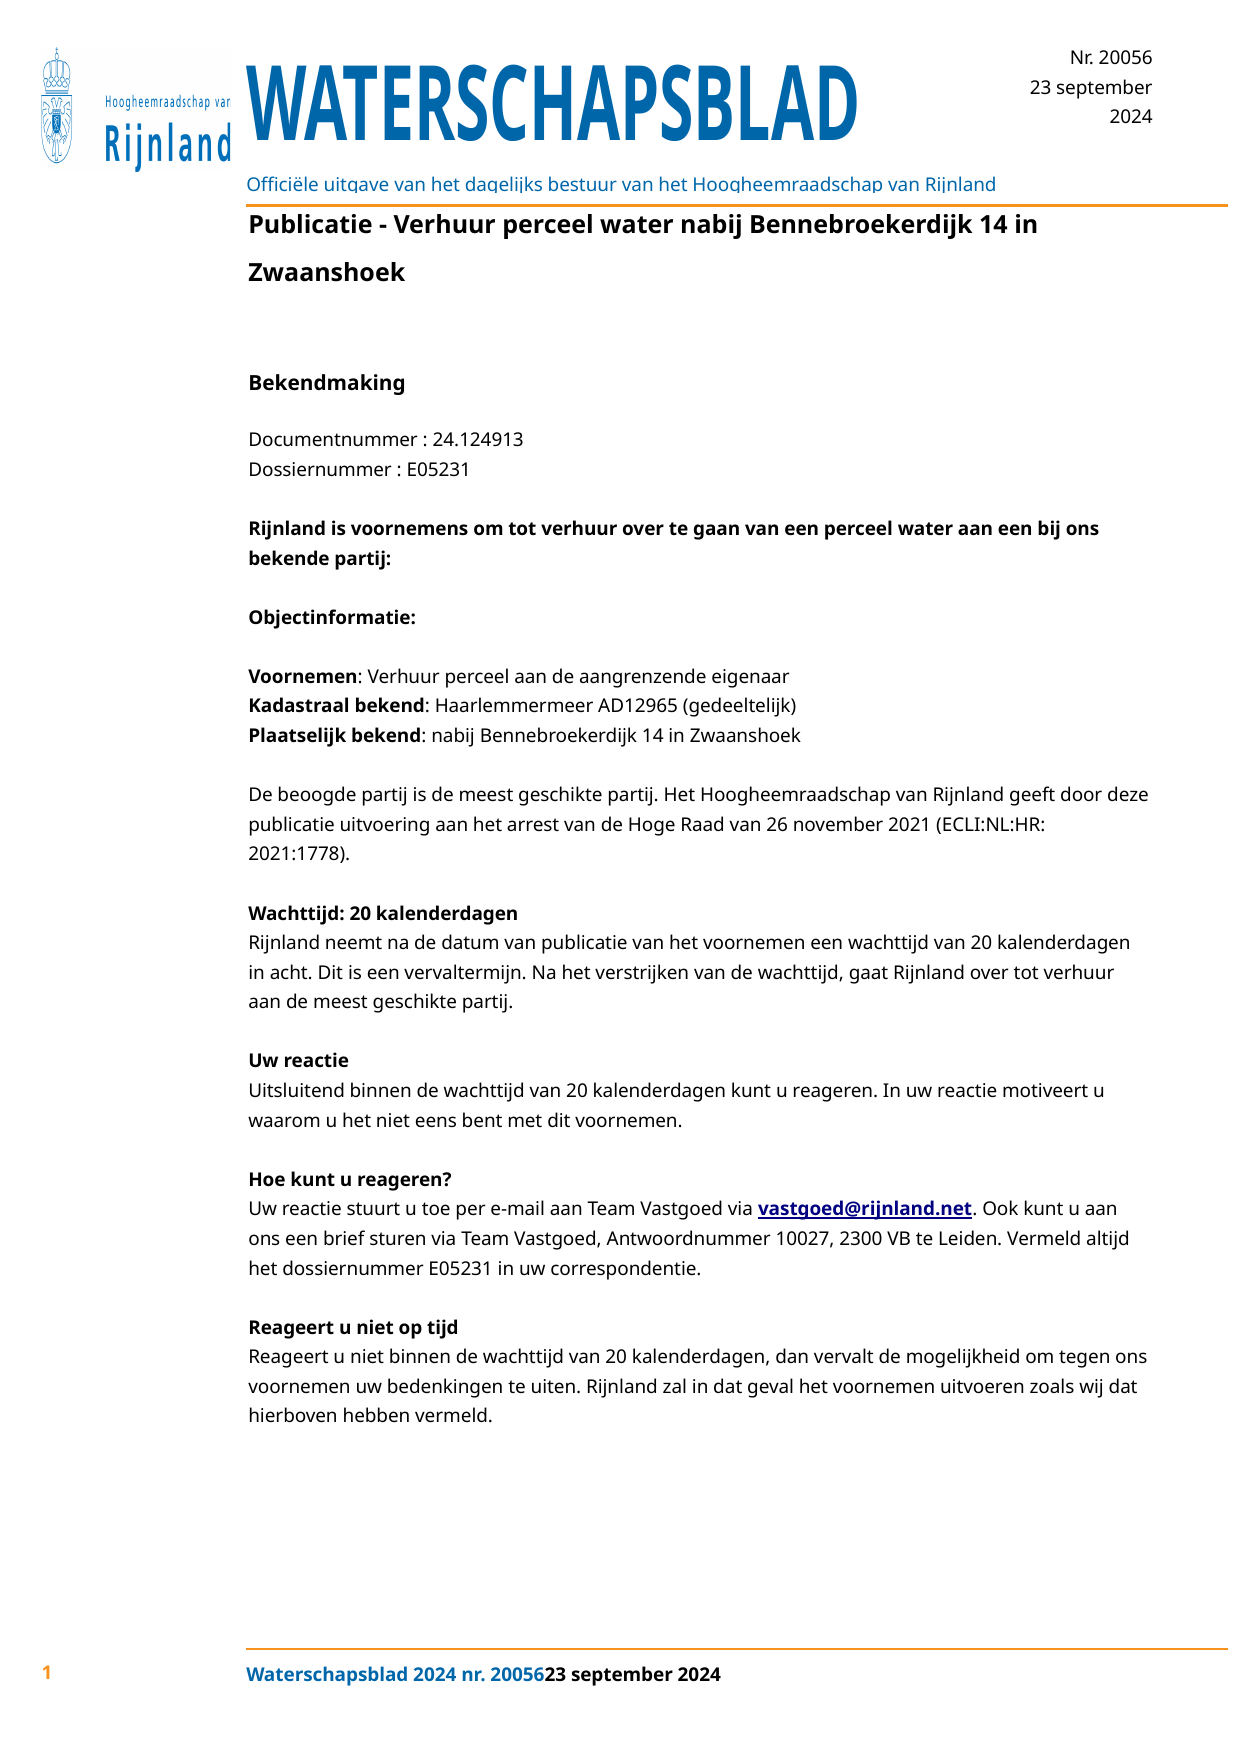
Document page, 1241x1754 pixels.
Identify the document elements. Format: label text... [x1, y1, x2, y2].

text Documentnummer : 24.124913 [248, 426, 1152, 452]
text Kadastraal bekend: Haarlemmermeer AD12965 (gedeeltelijk) [248, 693, 1152, 718]
text Uitsluitend binnen de wachttijd van 20 kalenderdagen kunt u reageren. In uw reactie motiveert u waarom u het niet eens bent met dit voornemen. [248, 1077, 1152, 1132]
text Rijnland neemt na de datum van publicatie van het voornemen een wachttijd van 20 kalenderdagen in acht. Dit is een vervaltermijn. Na het verstrijken van de wachttijd, gaat Rijnland over tot verhuur aan de meest geschikte partij. [248, 929, 1152, 1014]
text Voornemen: Verhuur perceel aan de aangrenzende eigenaar [248, 663, 1152, 689]
text Hoe kunt u reageren? [248, 1166, 1152, 1192]
text Wachttijd: 20 kalenderdagen [248, 900, 1152, 925]
text Dossiernummer : E05231 [248, 456, 1152, 482]
text Plaatselijk bekend: nabij Bennebroekerdijk 14 in Zwaanshoek [248, 722, 1152, 748]
text Bekendmaking [248, 368, 1152, 397]
text Uw reactie stuurt u toe per e-mail aan Team Vastgoed via vastgoed@rijnland.net. Ook kunt u aan ons een brief sturen via Team Vastgoed, Antwoordnummer 10027, 2300 VB te Leiden. Vermeld altijd het dossiernummer E05231 in uw correspondentie. [248, 1196, 1152, 1280]
text Rijnland is voornemens om tot verhuur over te gaan van een perceel water aan een bij ons bekende partij: [248, 515, 1152, 570]
text Uw reactie [248, 1048, 1152, 1073]
text Reageert u niet binnen de wachttijd van 20 kalenderdagen, dan vervalt de mogelijkheid om tegen ons voornemen uw bedenkingen te uiten. Rijnland zal in dat geval het voornemen uitvoeren zoals wij dat hierboven hebben vermeld. [248, 1343, 1152, 1428]
text Objectinformatie: [248, 604, 1152, 629]
text Publicatie - Verhuur perceel water nabij Bennebroekerdijk 14 in Zwaanshoek [248, 207, 1152, 288]
picture [41, 47, 231, 172]
text Reageert u niet op tijd [248, 1314, 1152, 1339]
text De beoogde partij is de meest geschikte partij. Het Hoogheemraadschap van Rijnland geeft door deze publicatie uitvoering aan het arrest van de Hoge Raad van 26 november 2021 (ECLI:NL:HR: 2021:1778). [248, 781, 1152, 866]
